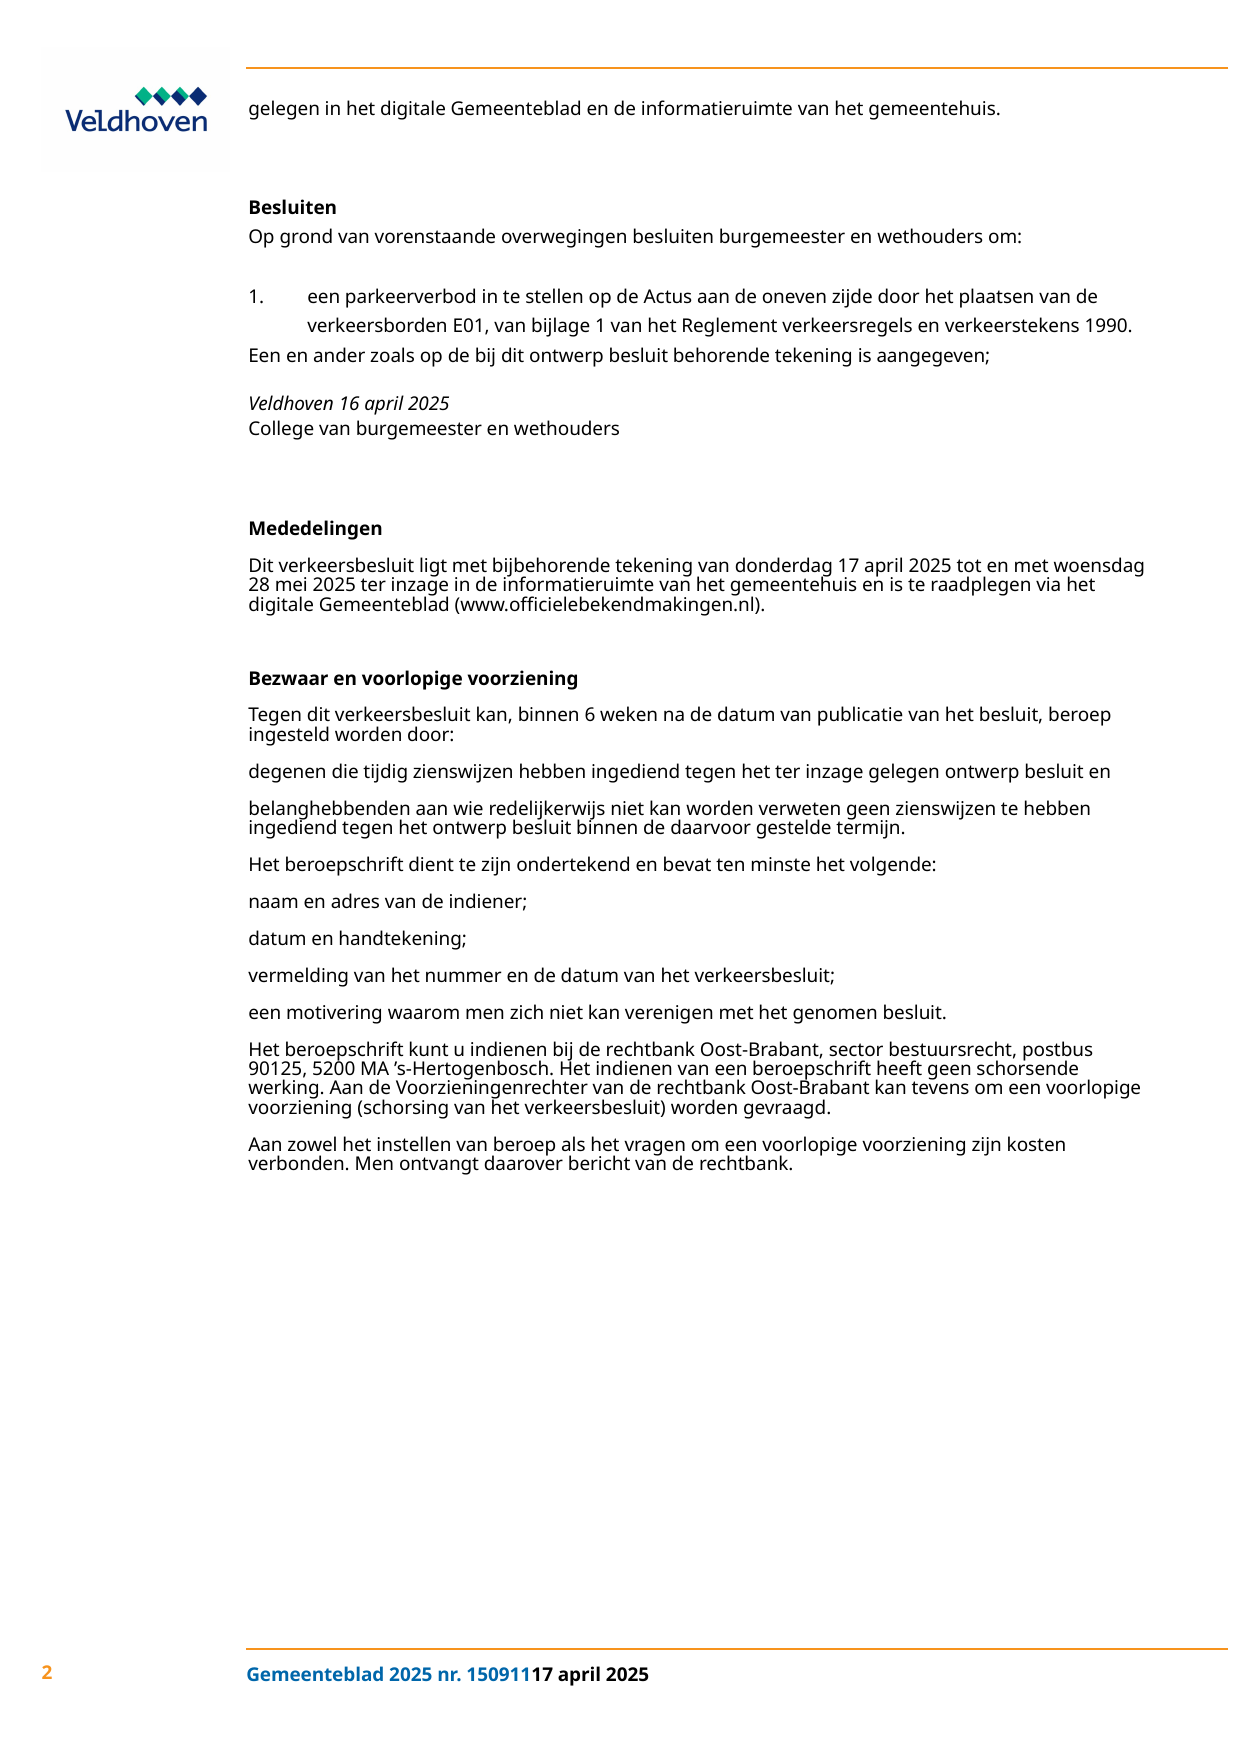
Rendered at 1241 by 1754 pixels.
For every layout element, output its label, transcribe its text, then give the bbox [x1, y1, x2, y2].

text Dit verkeersbesluit ligt met bijbehorende tekening van donderdag 17 april 2025 tot en met woensdag 28 mei 2025 ter inzage in de informatieruimte van het gemeentehuis en is te raadplegen via het digitale Gemeenteblad (www.officielebekendmakingen.nl). [248, 557, 1152, 615]
text degenen die tijdig zienswijzen hebben ingediend tegen het ter inzage gelegen ontwerp besluit en [248, 763, 1152, 782]
text Bezwaar en voorlopige voorziening [248, 669, 1152, 689]
text Mededelingen [248, 520, 1152, 539]
text gelegen in het digitale Gemeenteblad en de informatieruimte van het gemeentehuis. [248, 95, 1152, 121]
text naam en adres van de indiener; [248, 893, 1152, 912]
text College van burgemeester en wethouders [248, 416, 1152, 441]
text Het beroepschrift kunt u indienen bij de rechtbank Oost-Brabant, sector bestuursrecht, postbus 90125, 5200 MA ’s-Hertogenbosch. Het indienen van een beroepschrift heeft geen schorsende werking. Aan de Voorzieningenrechter van de rechtbank Oost-Brabant kan tevens om een voorlopige voorziening (schorsing van het verkeersbesluit) worden gevraagd. [248, 1041, 1152, 1118]
text Veldhoven 16 april 2025 [248, 390, 1152, 416]
text Besluiten [248, 194, 1152, 220]
list een parkeerverbod in te stellen op de Actus aan de oneven zijde door het plaatsen van de verkeersborden E01, van bijlage 1 van het Reglement verkeersregels en verkeerstekens 1990. [248, 283, 1152, 338]
text Het beroepschrift dient te zijn ondertekend en bevat ten minste het volgende: [248, 856, 1152, 875]
text Tegen dit verkeersbesluit kan, binnen 6 weken na de datum van publicatie van het besluit, beroep ingesteld worden door: [248, 706, 1152, 745]
text vermelding van het nummer en de datum van het verkeersbesluit; [248, 967, 1152, 986]
picture [41, 47, 231, 172]
text belanghebbenden aan wie redelijkerwijs niet kan worden verweten geen zienswijzen te hebben ingediend tegen het ontwerp besluit binnen de daarvoor gestelde termijn. [248, 800, 1152, 838]
text een motivering waarom men zich niet kan verenigen met het genomen besluit. [248, 1004, 1152, 1023]
text Op grond van vorenstaande overwegingen besluiten burgemeester en wethouders om: [248, 224, 1152, 249]
text Een en ander zoals op de bij dit ontwerp besluit behorende tekening is aangegeven; [248, 342, 1152, 368]
text datum en handtekening; [248, 930, 1152, 949]
text Aan zowel het instellen van beroep als het vragen om een voorlopige voorziening zijn kosten verbonden. Men ontvangt daarover bericht van de rechtbank. [248, 1136, 1152, 1174]
